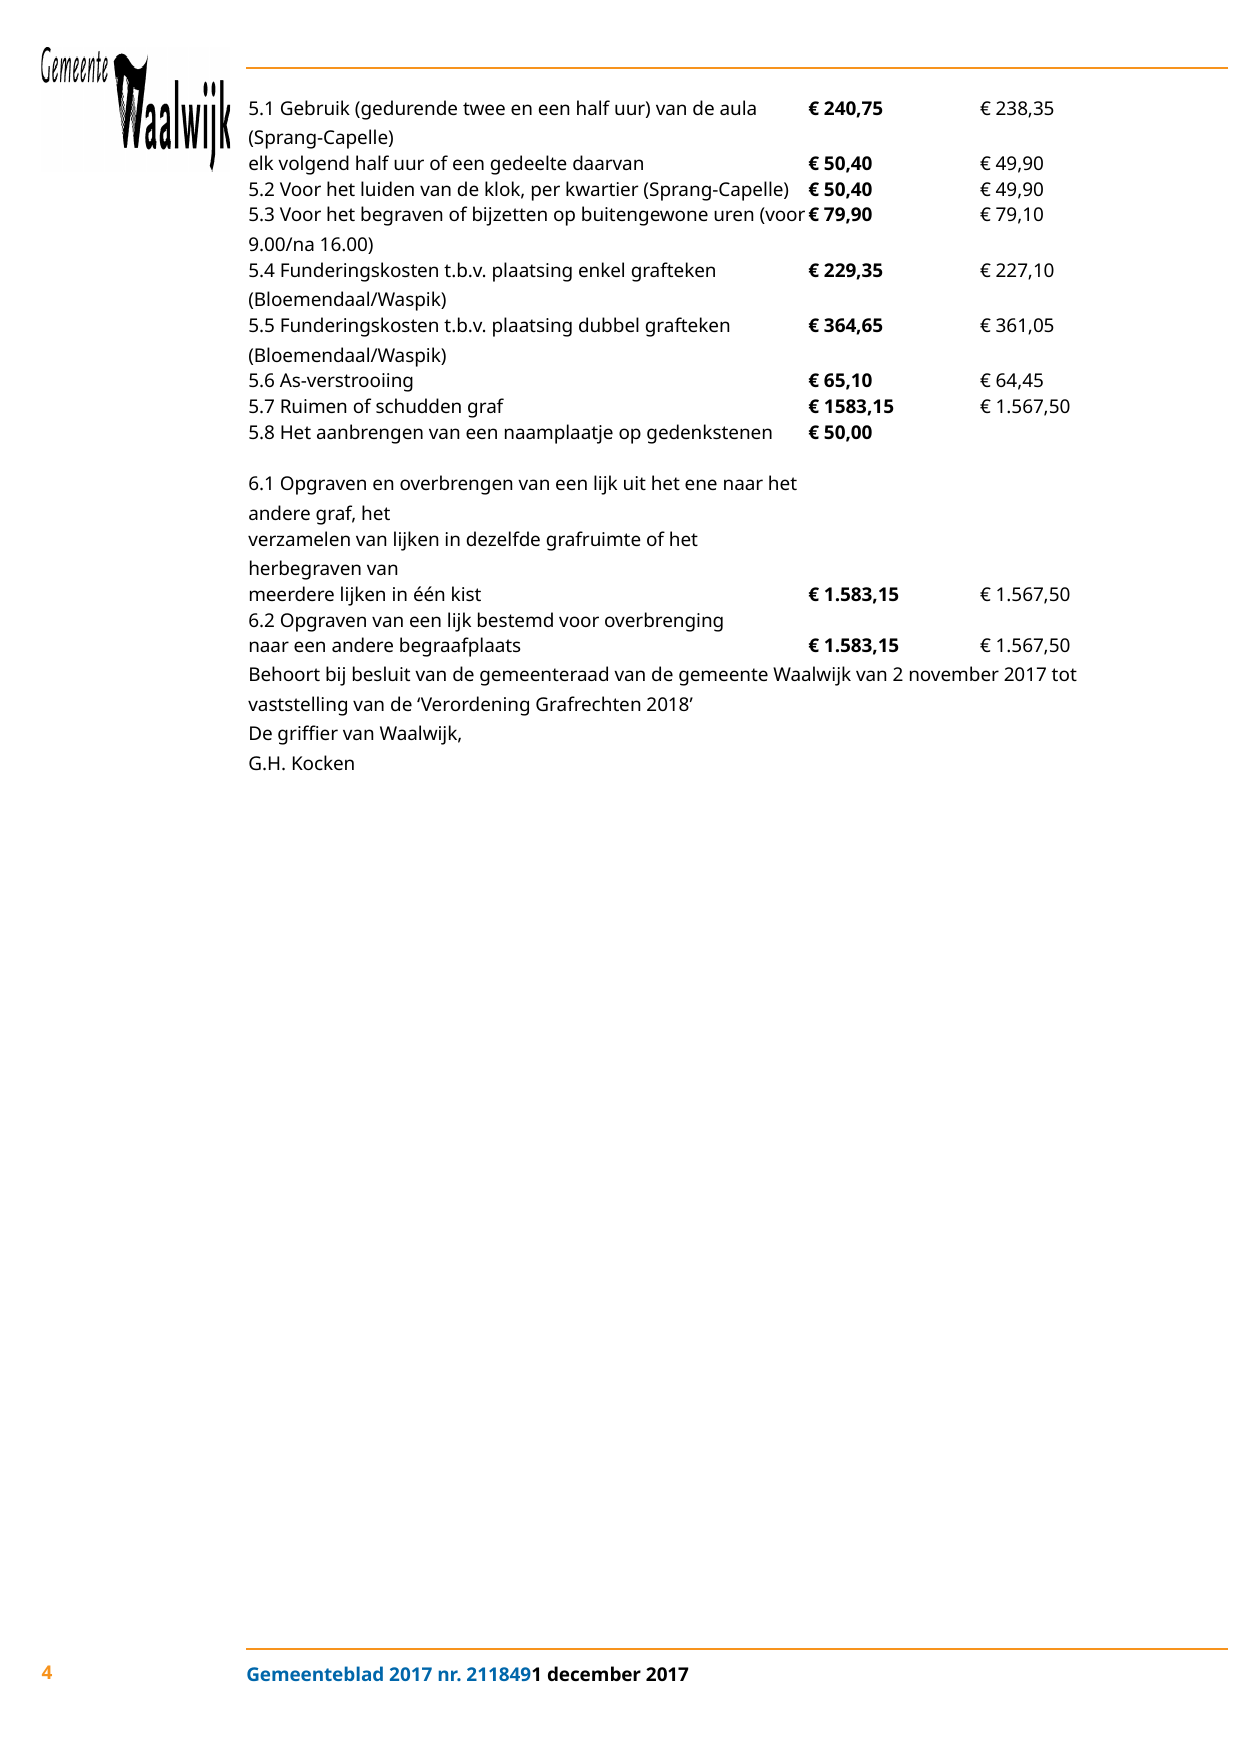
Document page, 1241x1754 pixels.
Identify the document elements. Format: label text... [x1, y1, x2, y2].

table_cell [980, 470, 1152, 526]
table_cell [808, 470, 980, 526]
table_cell € 50,40 [808, 150, 980, 176]
table_cell € 50,00 [808, 419, 980, 445]
table_cell € 229,35 [808, 257, 980, 312]
table_cell 5.8 Het aanbrengen van een naamplaatje op gedenkstenen [248, 419, 808, 445]
table_cell [980, 607, 1152, 632]
table_cell 5.6 As-verstrooiing [248, 368, 808, 393]
table_cell € 240,75 [808, 95, 980, 150]
table_cell verzamelen van lijken in dezelfde grafruimte of het herbegraven van [248, 526, 808, 581]
table_cell € 1.567,50 [980, 581, 1152, 607]
table_cell [248, 445, 808, 470]
table_cell [980, 419, 1152, 445]
table_cell 5.4 Funderingskosten t.b.v. plaatsing enkel grafteken (Bloemendaal/Waspik) [248, 257, 808, 312]
table_cell € 49,90 [980, 176, 1152, 202]
table_cell € 79,10 [980, 202, 1152, 257]
table_cell € 64,45 [980, 368, 1152, 393]
table_cell € 50,40 [808, 176, 980, 202]
table_cell 6.1 Opgraven en overbrengen van een lijk uit het ene naar het andere graf, het [248, 470, 808, 526]
table_cell [808, 526, 980, 581]
table_cell 5.3 Voor het begraven of bijzetten op buitengewone uren (voor 9.00/na 16.00) [248, 202, 808, 257]
table_cell € 361,05 [980, 312, 1152, 367]
table_cell € 1.567,50 [980, 633, 1152, 658]
table_cell € 79,90 [808, 202, 980, 257]
table_cell € 238,35 [980, 95, 1152, 150]
table_cell meerdere lijken in één kist [248, 581, 808, 607]
table_cell elk volgend half uur of een gedeelte daarvan [248, 150, 808, 176]
table_cell 5.5 Funderingskosten t.b.v. plaatsing dubbel grafteken (Bloemendaal/Waspik) [248, 312, 808, 367]
table_cell 6.2 Opgraven van een lijk bestemd voor overbrenging [248, 607, 808, 632]
table_cell 5.2 Voor het luiden van de klok, per kwartier (Sprang-Capelle) [248, 176, 808, 202]
picture [41, 47, 231, 172]
table_cell [980, 445, 1152, 470]
table_cell € 65,10 [808, 368, 980, 393]
text G.H. Kocken [248, 750, 1152, 776]
table_cell 5.7 Ruimen of schudden graf [248, 393, 808, 419]
table_cell [980, 526, 1152, 581]
table_cell 5.1 Gebruik (gedurende twee en een half uur) van de aula (Sprang-Capelle) [248, 95, 808, 150]
table_cell € 49,90 [980, 150, 1152, 176]
text Behoort bij besluit van de gemeenteraad van de gemeente Waalwijk van 2 november 2017 tot vaststelling van de ‘Verordening Grafrechten 2018’ [248, 661, 1152, 717]
table_cell [808, 607, 980, 632]
table_cell € 1583,15 [808, 393, 980, 419]
table_cell € 1.583,15 [808, 581, 980, 607]
table_cell € 364,65 [808, 312, 980, 367]
text De griffier van Waalwijk, [248, 721, 1152, 746]
table_cell [808, 445, 980, 470]
table_cell € 1.567,50 [980, 393, 1152, 419]
table_cell naar een andere begraafplaats [248, 633, 808, 658]
table_cell € 227,10 [980, 257, 1152, 312]
table_cell € 1.583,15 [808, 633, 980, 658]
